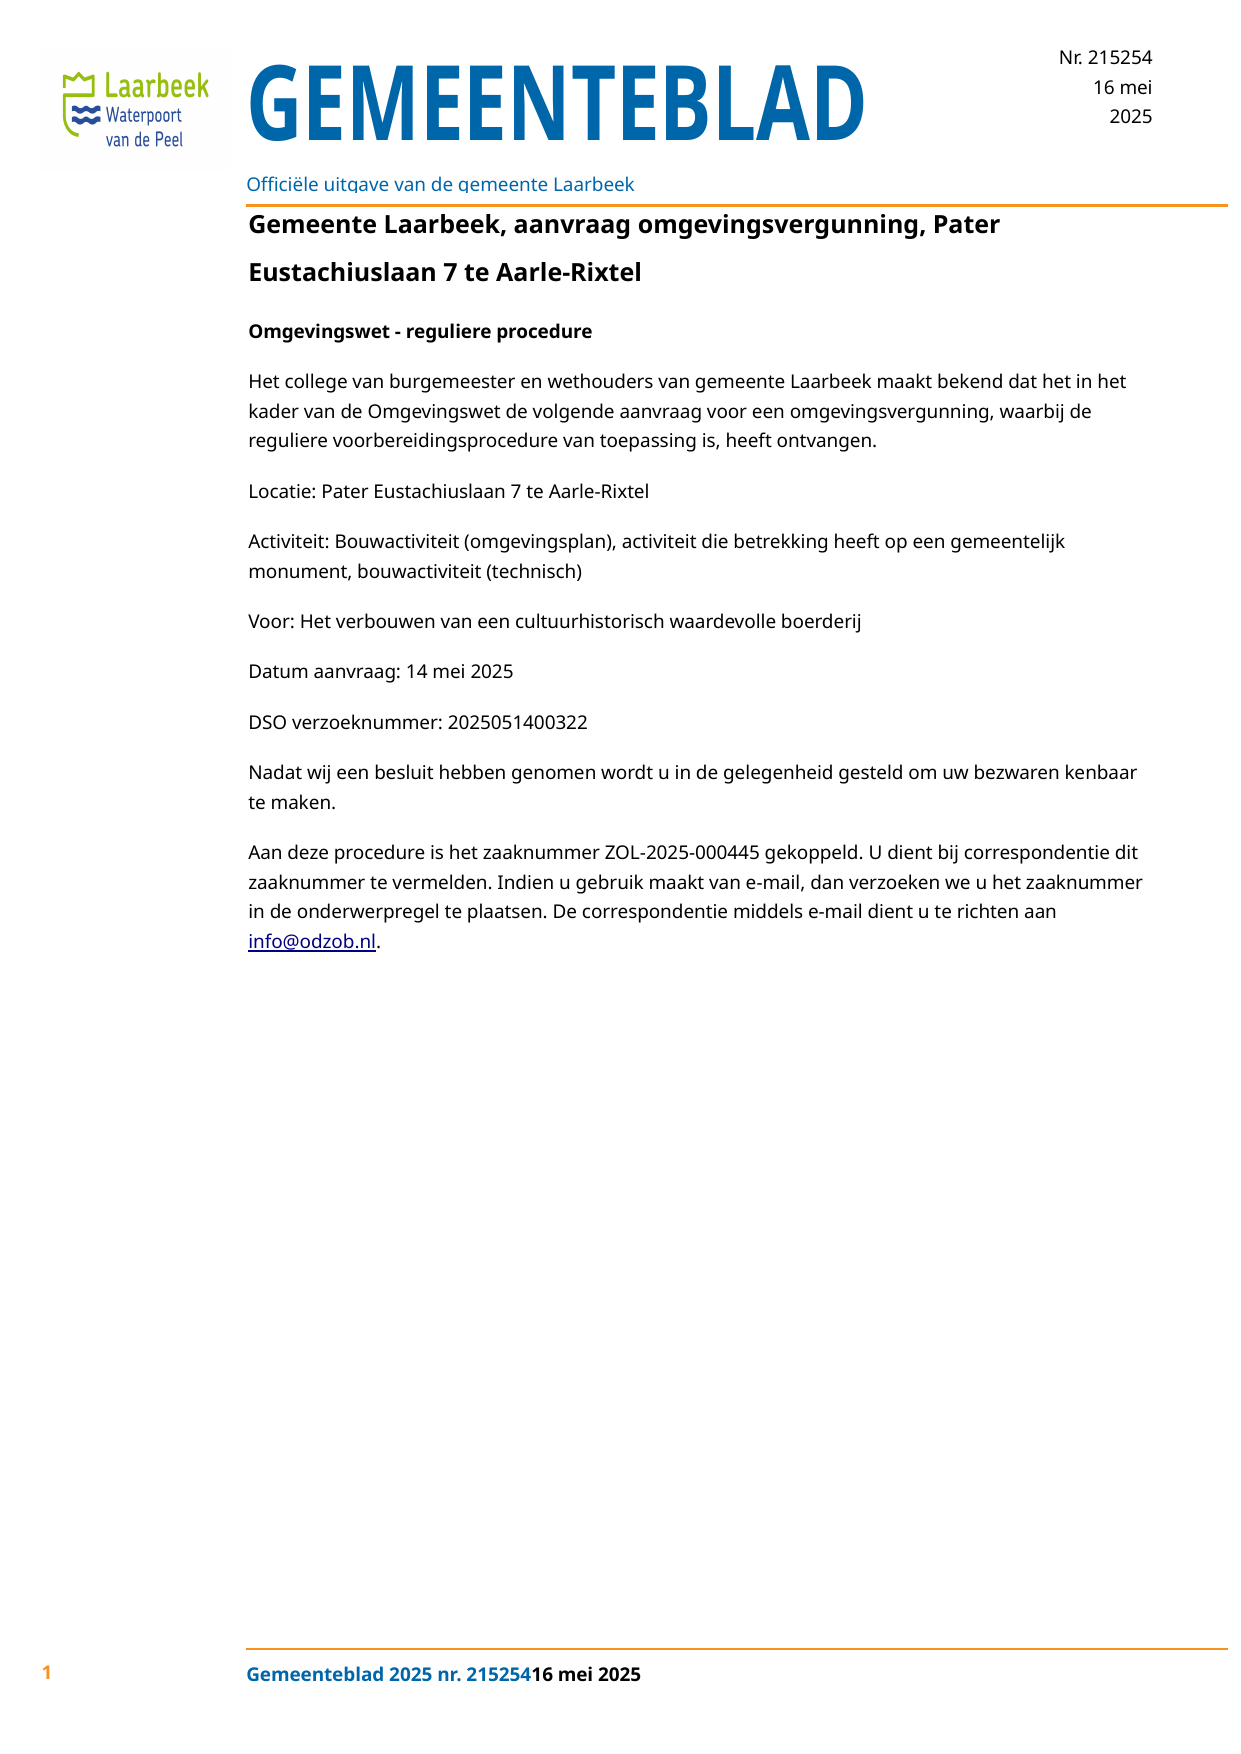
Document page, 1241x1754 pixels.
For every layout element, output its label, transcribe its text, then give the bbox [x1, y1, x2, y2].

text Activiteit: Bouwactiviteit (omgevingsplan), activiteit die betrekking heeft op een gemeentelijk monument, bouwactiviteit (technisch) [248, 528, 1152, 584]
text Datum aanvraag: 14 mei 2025 [248, 659, 1152, 684]
text Voor: Het verbouwen van een cultuurhistorisch waardevolle boerderij [248, 608, 1152, 634]
text Omgevingswet - reguliere procedure [248, 318, 1152, 344]
text Het college van burgemeester en wethouders van gemeente Laarbeek maakt bekend dat het in het kader van de Omgevingswet de volgende aanvraag voor een omgevingsvergunning, waarbij de reguliere voorbereidingsprocedure van toepassing is, heeft ontvangen. [248, 368, 1152, 453]
text Gemeente Laarbeek, aanvraag omgevingsvergunning, Pater Eustachiuslaan 7 te Aarle-Rixtel [248, 207, 1152, 288]
picture [41, 47, 231, 172]
text Locatie: Pater Eustachiuslaan 7 te Aarle-Rixtel [248, 478, 1152, 504]
text DSO verzoeknummer: 2025051400322 [248, 709, 1152, 735]
text Nadat wij een besluit hebben genomen wordt u in de gelegenheid gesteld om uw bezwaren kenbaar te maken. [248, 759, 1152, 815]
text Aan deze procedure is het zaaknummer ZOL-2025-000445 gekoppeld. U dient bij correspondentie dit zaaknummer te vermelden. Indien u gebruik maakt van e-mail, dan verzoeken we u het zaaknummer in de onderwerpregel te plaatsen. De correspondentie middels e-mail dient u te richten aan info@odzob.nl. [248, 839, 1152, 954]
